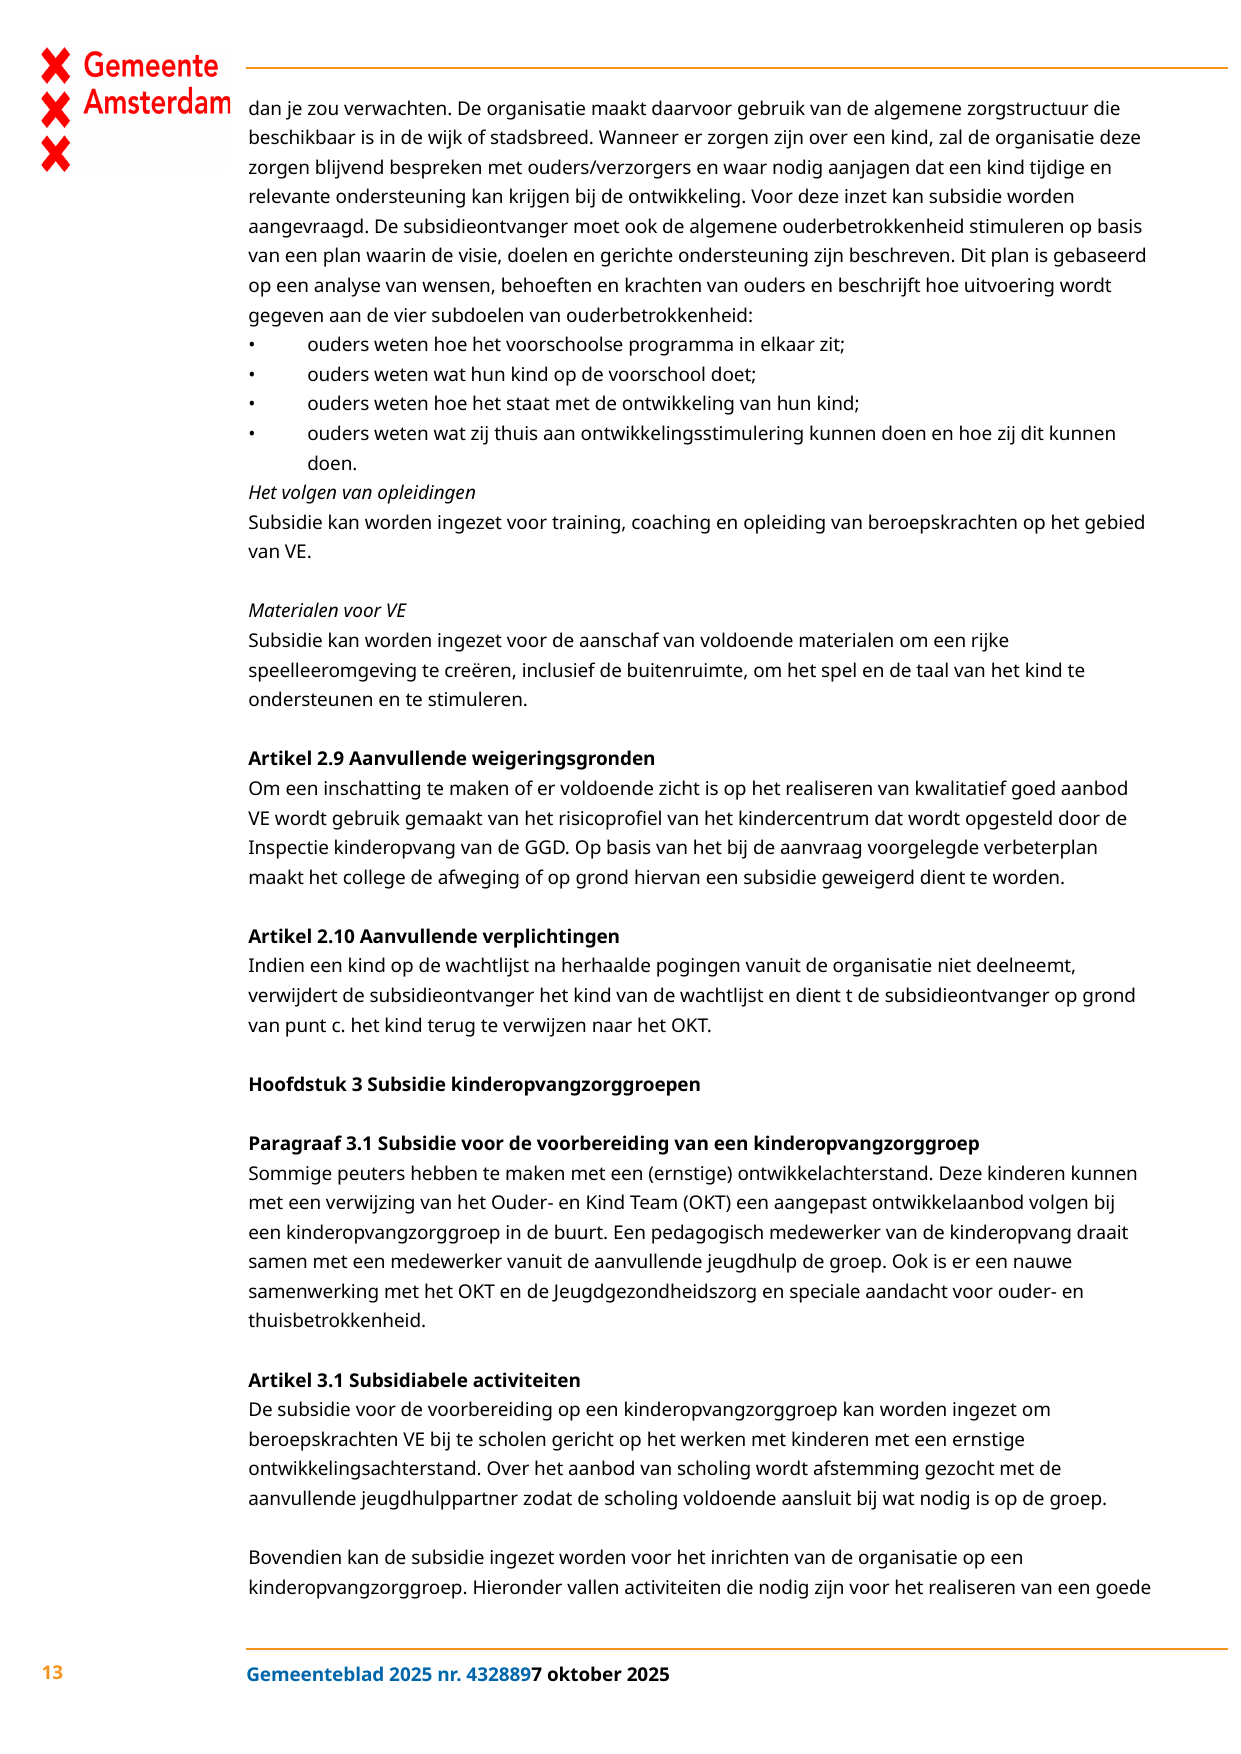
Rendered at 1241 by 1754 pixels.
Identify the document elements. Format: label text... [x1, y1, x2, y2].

text Om een inschatting te maken of er voldoende zicht is op het realiseren van kwalitatief goed aanbod VE wordt gebruik gemaakt van het risicoprofiel van het kindercentrum dat wordt opgesteld door de Inspectie kinderopvang van de GGD. Op basis van het bij de aanvraag voorgelegde verbeterplan maakt het college de afweging of op grond hiervan een subsidie geweigerd dient te worden. [248, 775, 1152, 890]
text Bovendien kan de subsidie ingezet worden voor het inrichten van de organisatie op een kinderopvangzorggroep. Hieronder vallen activiteiten die nodig zijn voor het realiseren van een goede [248, 1544, 1152, 1600]
text Hoofdstuk 3 Subsidie kinderopvangzorggroepen [248, 1071, 1152, 1097]
text Indien een kind op de wachtlijst na herhaalde pogingen vanuit de organisatie niet deelneemt, verwijdert de subsidieontvanger het kind van de wachtlijst en dient t de subsidieontvanger op grond van punt c. het kind terug te verwijzen naar het OKT. [248, 953, 1152, 1038]
text Artikel 2.9 Aanvullende weigeringsgronden [248, 746, 1152, 771]
text Sommige peuters hebben te maken met een (ernstige) ontwikkelachterstand. Deze kinderen kunnen met een verwijzing van het Ouder- en Kind Team (OKT) een aangepast ontwikkelaanbod volgen bij een kinderopvangzorggroep in de buurt. Een pedagogisch medewerker van de kinderopvang draait samen met een medewerker vanuit de aanvullende jeugdhulp de groep. Ook is er een nauwe samenwerking met het OKT en de Jeugdgezondheidszorg en speciale aandacht voor ouder- en thuisbetrokkenheid. [248, 1160, 1152, 1333]
picture [41, 47, 231, 172]
text dan je zou verwachten. De organisatie maakt daarvoor gebruik van de algemene zorgstructuur die beschikbaar is in de wijk of stadsbreed. Wanneer er zorgen zijn over een kind, zal de organisatie deze zorgen blijvend bespreken met ouders/verzorgers en waar nodig aanjagen dat een kind tijdige en relevante ondersteuning kan krijgen bij de ontwikkeling. Voor deze inzet kan subsidie worden aangevraagd. De subsidieontvanger moet ook de algemene ouderbetrokkenheid stimuleren op basis van een plan waarin de visie, doelen en gerichte ondersteuning zijn beschreven. Dit plan is gebaseerd op een analyse van wensen, behoeften en krachten van ouders en beschrijft hoe uitvoering wordt gegeven aan de vier subdoelen van ouderbetrokkenheid: [248, 95, 1152, 328]
text Het volgen van opleidingen [248, 479, 1152, 505]
list ouders weten hoe het voorschoolse programma in elkaar zit; [248, 331, 1152, 357]
list ouders weten wat hun kind op de voorschool doet; [248, 361, 1152, 387]
list ouders weten hoe het staat met de ontwikkeling van hun kind; [248, 391, 1152, 416]
text Subsidie kan worden ingezet voor training, coaching en opleiding van beroepskrachten op het gebied van VE. [248, 509, 1152, 564]
text Artikel 3.1 Subsidiabele activiteiten [248, 1367, 1152, 1393]
text Paragraaf 3.1 Subsidie voor de voorbereiding van een kinderopvangzorggroep [248, 1130, 1152, 1156]
list ouders weten wat zij thuis aan ontwikkelingsstimulering kunnen doen en hoe zij dit kunnen doen. [248, 420, 1152, 476]
text Artikel 2.10 Aanvullende verplichtingen [248, 923, 1152, 949]
text De subsidie voor de voorbereiding op een kinderopvangzorggroep kan worden ingezet om beroepskrachten VE bij te scholen gericht op het werken met kinderen met een ernstige ontwikkelingsachterstand. Over het aanbod van scholing wordt afstemming gezocht met de aanvullende jeugdhulppartner zodat de scholing voldoende aansluit bij wat nodig is op de groep. [248, 1396, 1152, 1511]
text Subsidie kan worden ingezet voor de aanschaf van voldoende materialen om een rijke speelleeromgeving te creëren, inclusief de buitenruimte, om het spel en de taal van het kind te ondersteunen en te stimuleren. [248, 627, 1152, 712]
text Materialen voor VE [248, 598, 1152, 623]
